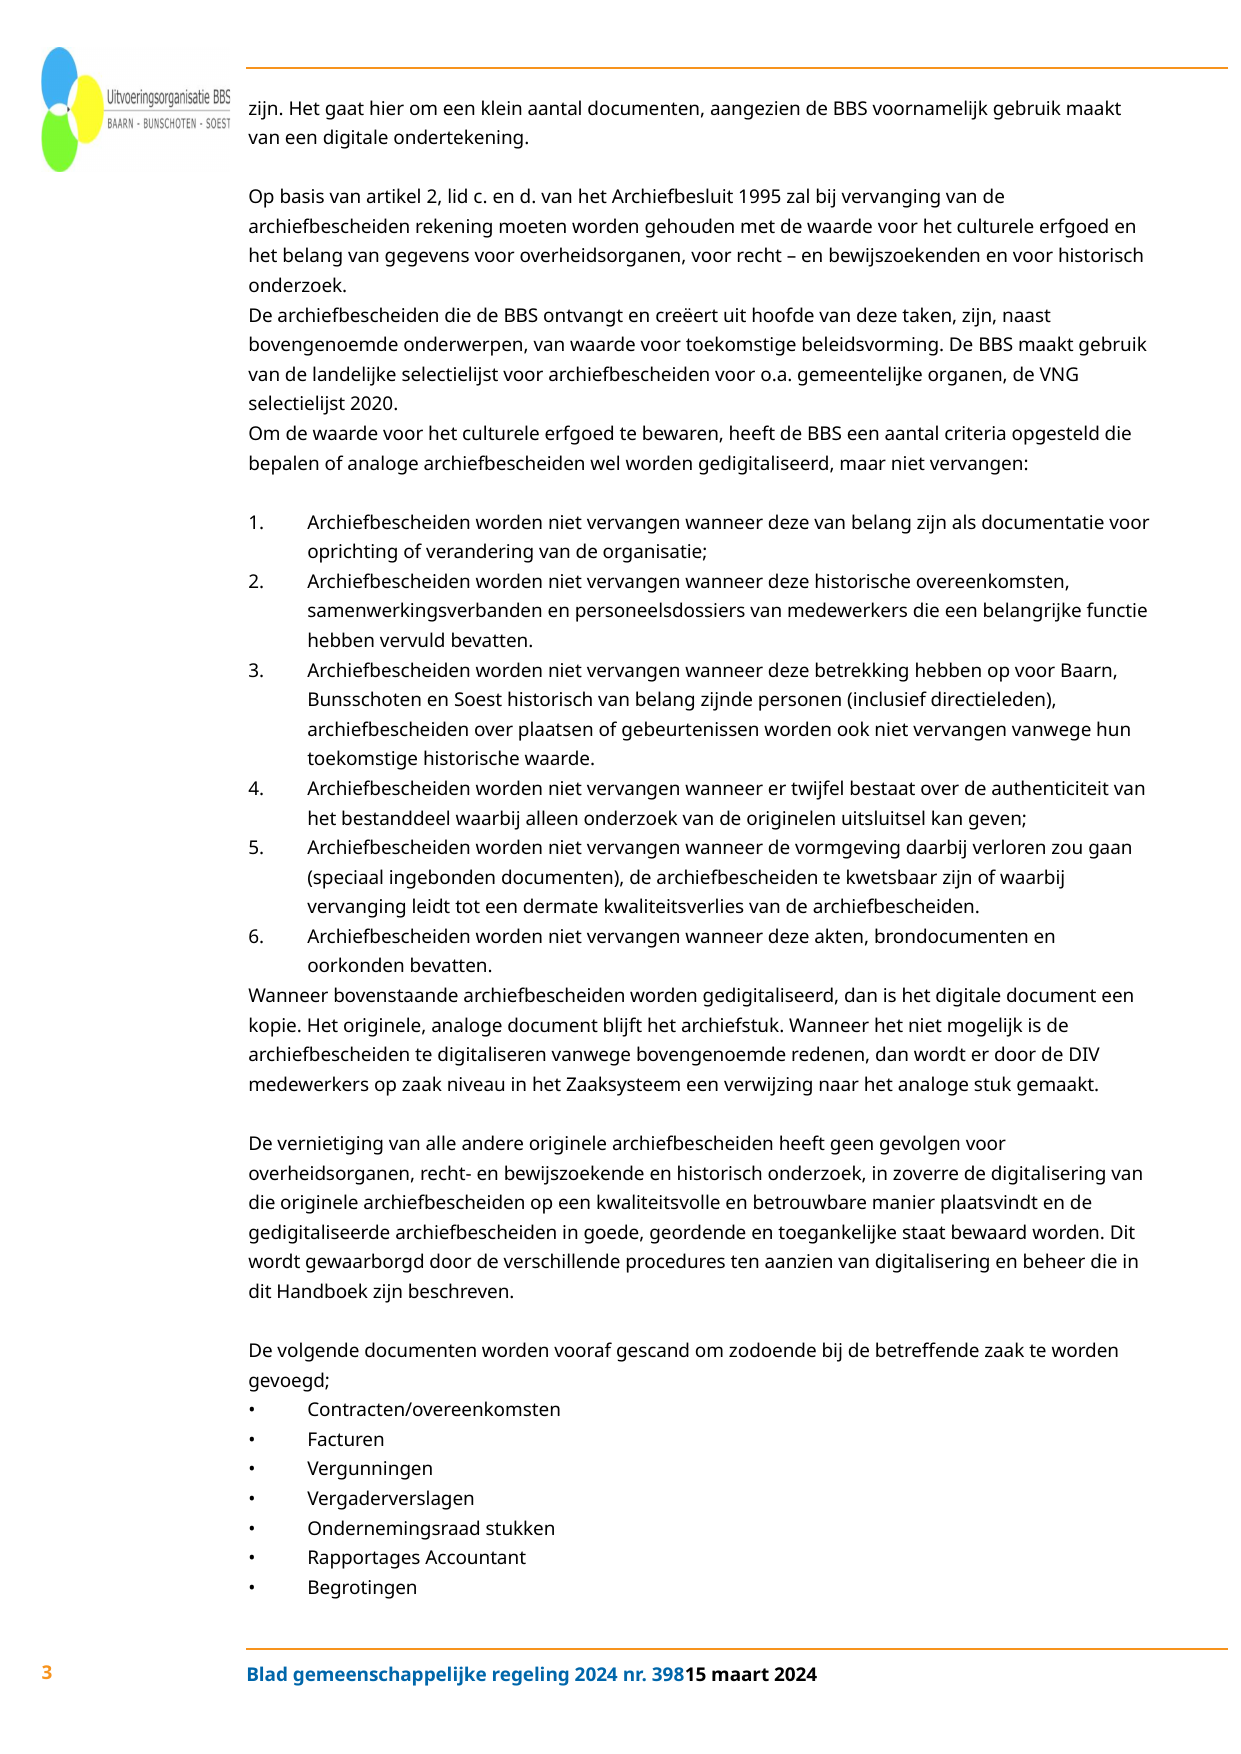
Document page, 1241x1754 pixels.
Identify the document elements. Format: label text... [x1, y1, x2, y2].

text De archiefbescheiden die de BBS ontvangt en creëert uit hoofde van deze taken, zijn, naast bovengenoemde onderwerpen, van waarde voor toekomstige beleidsvorming. De BBS maakt gebruik van de landelijke selectielijst voor archiefbescheiden voor o.a. gemeentelijke organen, de VNG selectielijst 2020. [248, 302, 1152, 416]
list Facturen [248, 1426, 1152, 1452]
text Op basis van artikel 2, lid c. en d. van het Archiefbesluit 1995 zal bij vervanging van de archiefbescheiden rekening moeten worden gehouden met de waarde voor het culturele erfgoed en het belang van gegevens voor overheidsorganen, voor recht – en bewijszoekenden en voor historisch onderzoek. [248, 183, 1152, 298]
text De vernietiging van alle andere originele archiefbescheiden heeft geen gevolgen voor overheidsorganen, recht- en bewijszoekende en historisch onderzoek, in zoverre de digitalisering van die originele archiefbescheiden op een kwaliteitsvolle en betrouwbare manier plaatsvindt en de gedigitaliseerde archiefbescheiden in goede, geordende en toegankelijke staat bewaard worden. Dit wordt gewaarborgd door de verschillende procedures ten aanzien van digitalisering en beheer die in dit Handboek zijn beschreven. [248, 1130, 1152, 1304]
list Archiefbescheiden worden niet vervangen wanneer deze van belang zijn als documentatie voor oprichting of verandering van de organisatie; [248, 509, 1152, 564]
list Vergaderverslagen [248, 1485, 1152, 1511]
list Archiefbescheiden worden niet vervangen wanneer deze betrekking hebben op voor Baarn, Bunsschoten en Soest historisch van belang zijnde personen (inclusief directieleden), archiefbescheiden over plaatsen of gebeurtenissen worden ook niet vervangen vanwege hun toekomstige historische waarde. [248, 657, 1152, 771]
text Wanneer bovenstaande archiefbescheiden worden gedigitaliseerd, dan is het digitale document een kopie. Het originele, analoge document blijft het archiefstuk. Wanneer het niet mogelijk is de archiefbescheiden te digitaliseren vanwege bovengenoemde redenen, dan wordt er door de DIV medewerkers op zaak niveau in het Zaaksysteem een verwijzing naar het analoge stuk gemaakt. [248, 982, 1152, 1097]
list Rapportages Accountant [248, 1544, 1152, 1570]
text De volgende documenten worden vooraf gescand om zodoende bij de betreffende zaak te worden gevoegd; [248, 1337, 1152, 1393]
list Archiefbescheiden worden niet vervangen wanneer deze historische overeenkomsten, samenwerkingsverbanden en personeelsdossiers van medewerkers die een belangrijke functie hebben vervuld bevatten. [248, 568, 1152, 653]
list Vergunningen [248, 1456, 1152, 1481]
list Archiefbescheiden worden niet vervangen wanneer de vormgeving daarbij verloren zou gaan (speciaal ingebonden documenten), de archiefbescheiden te kwetsbaar zijn of waarbij vervanging leidt tot een dermate kwaliteitsverlies van de archiefbescheiden. [248, 834, 1152, 919]
text zijn. Het gaat hier om een klein aantal documenten, aangezien de BBS voornamelijk gebruik maakt van een digitale ondertekening. [248, 95, 1152, 150]
list Archiefbescheiden worden niet vervangen wanneer er twijfel bestaat over de authenticiteit van het bestanddeel waarbij alleen onderzoek van de originelen uitsluitsel kan geven; [248, 775, 1152, 831]
text Om de waarde voor het culturele erfgoed te bewaren, heeft de BBS een aantal criteria opgesteld die bepalen of analoge archiefbescheiden wel worden gedigitaliseerd, maar niet vervangen: [248, 420, 1152, 476]
list Contracten/overeenkomsten [248, 1396, 1152, 1422]
list Ondernemingsraad stukken [248, 1515, 1152, 1541]
list Begrotingen [248, 1574, 1152, 1600]
list Archiefbescheiden worden niet vervangen wanneer deze akten, brondocumenten en oorkonden bevatten. [248, 923, 1152, 978]
picture [41, 47, 231, 172]
